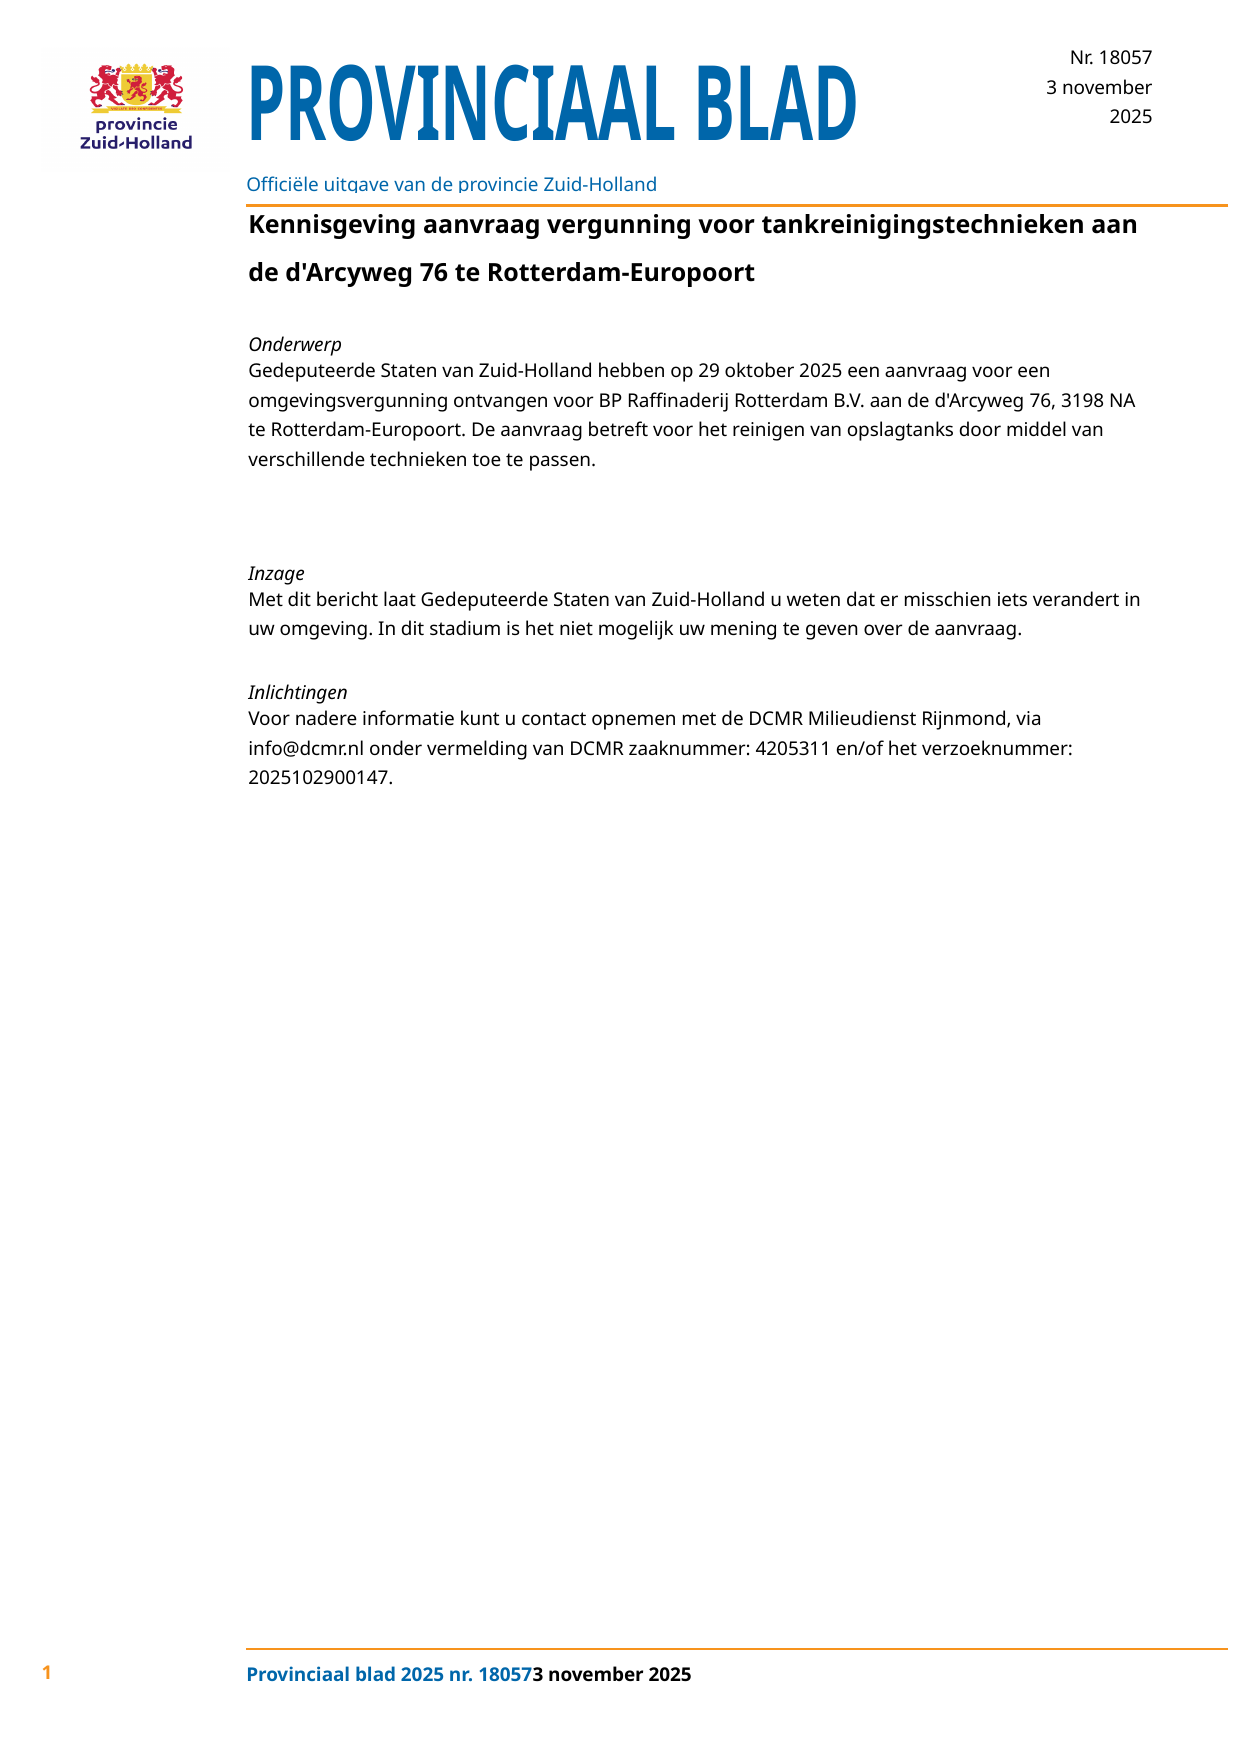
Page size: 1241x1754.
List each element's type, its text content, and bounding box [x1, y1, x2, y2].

text Gedeputeerde Staten van Zuid-Holland hebben op 29 oktober 2025 een aanvraag voor een omgevingsvergunning ontvangen voor BP Raffinaderij Rotterdam B.V. aan de d'Arcyweg 76, 3198 NA te Rotterdam-Europoort. De aanvraag betreft voor het reinigen van opslagtanks door middel van verschillende technieken toe te passen. [248, 357, 1152, 472]
picture [41, 47, 231, 172]
text Kennisgeving aanvraag vergunning voor tankreinigingstechnieken aan de d'Arcyweg 76 te Rotterdam-Europoort [248, 207, 1152, 288]
text Inzage [248, 560, 1152, 586]
text Voor nadere informatie kunt u contact opnemen met de DCMR Milieudienst Rijnmond, via info@dcmr.nl onder vermelding van DCMR zaaknummer: 4205311 en/of het verzoeknummer: 2025102900147. [248, 705, 1152, 790]
text Inlichtingen [248, 679, 1152, 705]
text Met dit bericht laat Gedeputeerde Staten van Zuid-Holland u weten dat er misschien iets verandert in uw omgeving. In dit stadium is het niet mogelijk uw mening te geven over de aanvraag. [248, 586, 1152, 641]
text Onderwerp [248, 331, 1152, 357]
